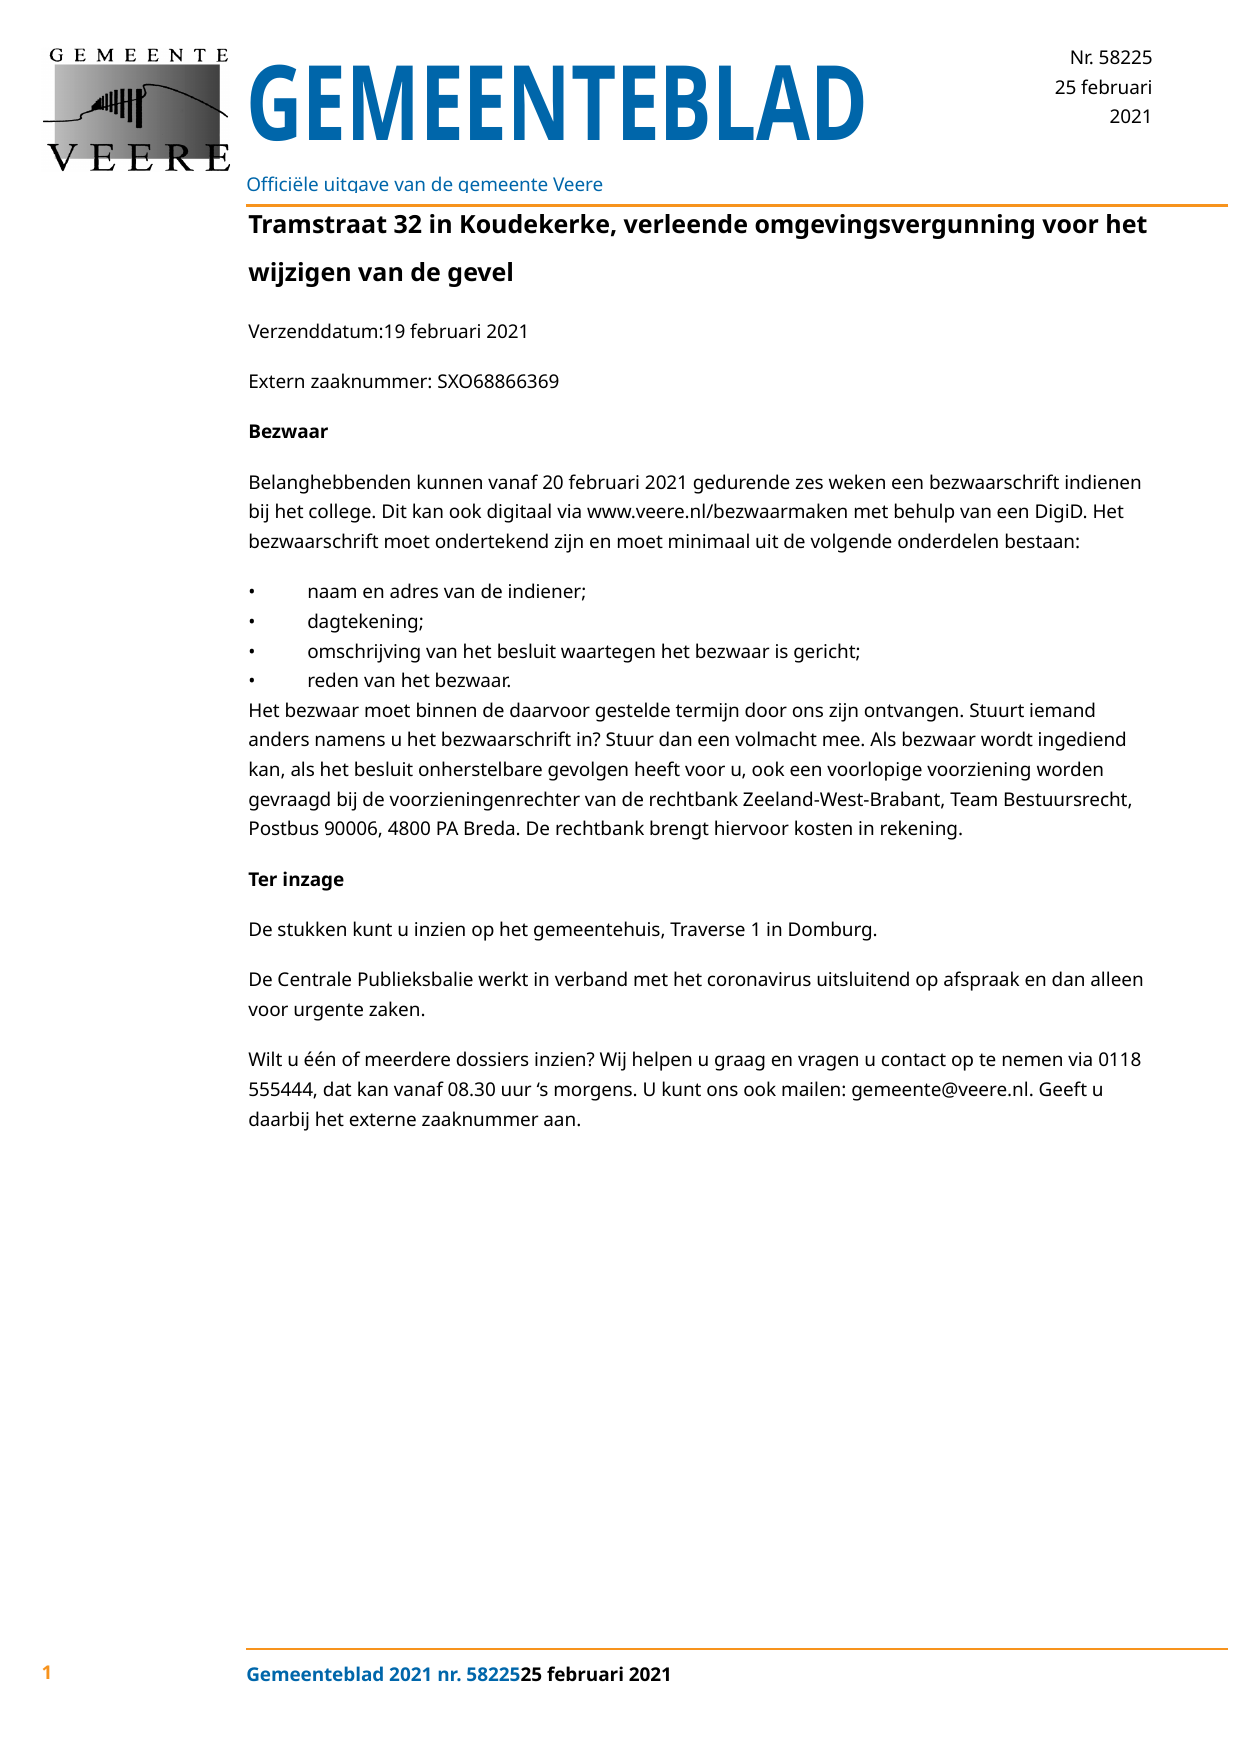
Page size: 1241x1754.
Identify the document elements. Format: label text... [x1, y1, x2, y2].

text Extern zaaknummer: SXO68866369 [248, 368, 1152, 394]
text De Centrale Publieksbalie werkt in verband met het coronavirus uitsluitend op afspraak en dan alleen voor urgente zaken. [248, 967, 1152, 1022]
text Ter inzage [248, 866, 1152, 892]
text De stukken kunt u inzien op het gemeentehuis, Traverse 1 in Domburg. [248, 916, 1152, 942]
text Verzenddatum:19 februari 2021 [248, 318, 1152, 344]
list reden van het bezwaar. [248, 667, 1152, 693]
list naam en adres van de indiener; [248, 579, 1152, 604]
text Belanghebbenden kunnen vanaf 20 februari 2021 gedurende zes weken een bezwaarschrift indienen bij het college. Dit kan ook digitaal via www.veere.nl/bezwaarmaken met behulp van een DigiD. Het bezwaarschrift moet ondertekend zijn en moet minimaal uit de volgende onderdelen bestaan: [248, 469, 1152, 554]
list dagtekening; [248, 608, 1152, 634]
text Wilt u één of meerdere dossiers inzien? Wij helpen u graag en vragen u contact op te nemen via 0118 555444, dat kan vanaf 08.30 uur ‘s morgens. U kunt ons ook mailen: gemeente@veere.nl. Geeft u daarbij het externe zaaknummer aan. [248, 1047, 1152, 1132]
text Bezwaar [248, 419, 1152, 444]
text Tramstraat 32 in Koudekerke, verleende omgevingsvergunning voor het wijzigen van de gevel [248, 207, 1152, 288]
picture [41, 47, 231, 172]
list omschrijving van het besluit waartegen het bezwaar is gericht; [248, 638, 1152, 664]
text Het bezwaar moet binnen de daarvoor gestelde termijn door ons zijn ontvangen. Stuurt iemand anders namens u het bezwaarschrift in? Stuur dan een volmacht mee. Als bezwaar wordt ingediend kan, als het besluit onherstelbare gevolgen heeft voor u, ook een voorlopige voorziening worden gevraagd bij de voorzieningenrechter van de rechtbank Zeeland-West-Brabant, Team Bestuursrecht, Postbus 90006, 4800 PA Breda. De rechtbank brengt hiervoor kosten in rekening. [248, 697, 1152, 841]
